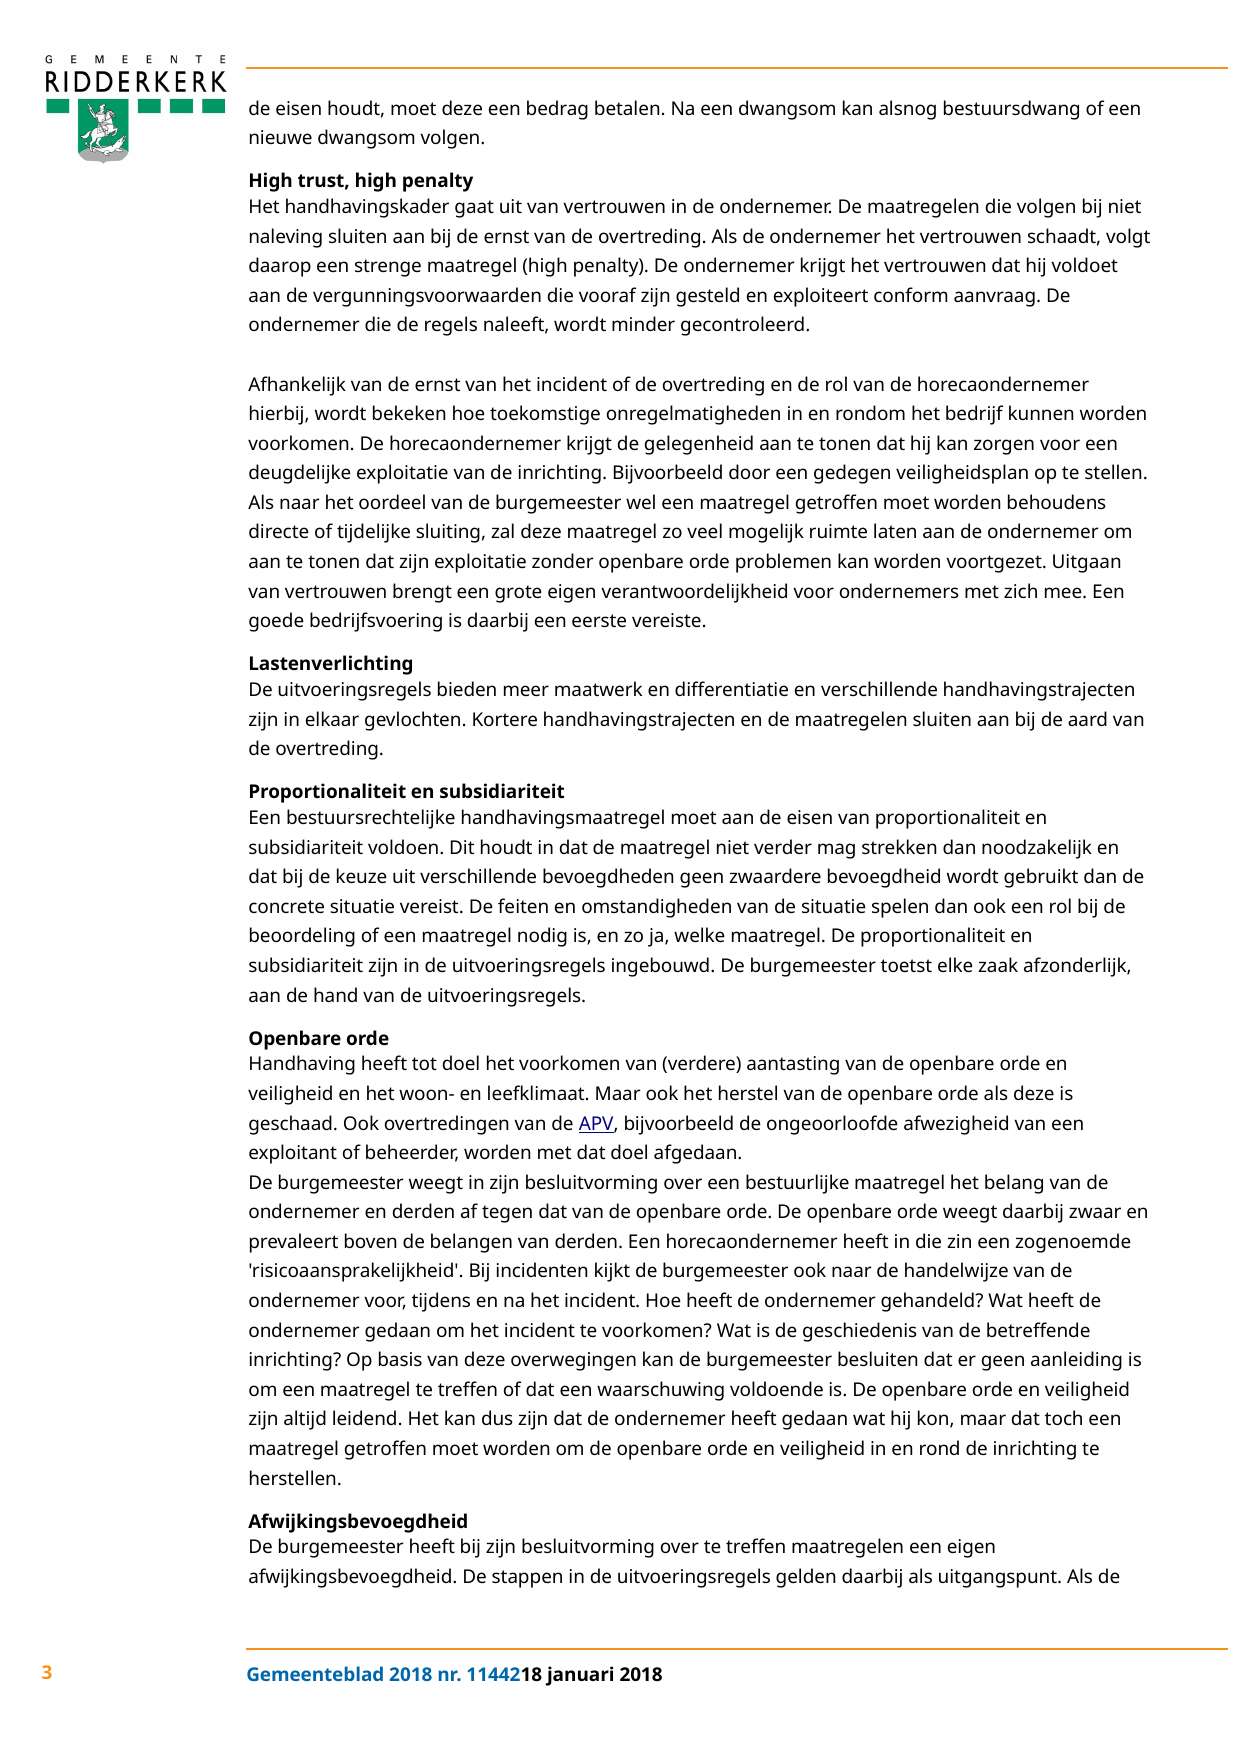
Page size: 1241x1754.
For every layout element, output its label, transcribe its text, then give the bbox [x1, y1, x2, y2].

text De uitvoeringsregels bieden meer maatwerk en differentiatie en verschillende handhavingstrajecten zijn in elkaar gevlochten. Kortere handhavingstrajecten en de maatregelen sluiten aan bij de aard van de overtreding. [248, 676, 1152, 761]
text De burgemeester weegt in zijn besluitvorming over een bestuurlijke maatregel het belang van de ondernemer en derden af tegen dat van de openbare orde. De openbare orde weegt daarbij zwaar en prevaleert boven de belangen van derden. Een horecaondernemer heeft in die zin een zogenoemde 'risicoaansprakelijkheid'. Bij incidenten kijkt de burgemeester ook naar de handelwijze van de ondernemer voor, tijdens en na het incident. Hoe heeft de ondernemer gehandeld? Wat heeft de ondernemer gedaan om het incident te voorkomen? Wat is de geschiedenis van de betreffende inrichting? Op basis van deze overwegingen kan de burgemeester besluiten dat er geen aanleiding is om een maatregel te treffen of dat een waarschuwing voldoende is. De openbare orde en veiligheid zijn altijd leidend. Het kan dus zijn dat de ondernemer heeft gedaan wat hij kon, maar dat toch een maatregel getroffen moet worden om de openbare orde en veiligheid in en rond de inrichting te herstellen. [248, 1169, 1152, 1491]
text Afhankelijk van de ernst van het incident of de overtreding en de rol van de horecaondernemer hierbij, wordt bekeken hoe toekomstige onregelmatigheden in en rondom het bedrijf kunnen worden voorkomen. De horecaondernemer krijgt de gelegenheid aan te tonen dat hij kan zorgen voor een deugdelijke exploitatie van de inrichting. Bijvoorbeeld door een gedegen veiligheidsplan op te stellen. [248, 371, 1152, 485]
text Een bestuursrechtelijke handhavingsmaatregel moet aan de eisen van proportionaliteit en subsidiariteit voldoen. Dit houdt in dat de maatregel niet verder mag strekken dan noodzakelijk en dat bij de keuze uit verschillende bevoegdheden geen zwaardere bevoegdheid wordt gebruikt dan de concrete situatie vereist. De feiten en omstandigheden van de situatie spelen dan ook een rol bij de beoordeling of een maatregel nodig is, en zo ja, welke maatregel. De proportionaliteit en subsidiariteit zijn in de uitvoeringsregels ingebouwd. De burgemeester toetst elke zaak afzonderlijk, aan de hand van de uitvoeringsregels. [248, 804, 1152, 1007]
text Afwijkingsbevoegdheid [248, 1508, 1152, 1534]
text Als naar het oordeel van de burgemeester wel een maatregel getroffen moet worden behoudens directe of tijdelijke sluiting, zal deze maatregel zo veel mogelijk ruimte laten aan de ondernemer om aan te tonen dat zijn exploitatie zonder openbare orde problemen kan worden voortgezet. Uitgaan van vertrouwen brengt een grote eigen verantwoordelijkheid voor ondernemers met zich mee. Een goede bedrijfsvoering is daarbij een eerste vereiste. [248, 489, 1152, 633]
text De burgemeester heeft bij zijn besluitvorming over te treffen maatregelen een eigen afwijkingsbevoegdheid. De stappen in de uitvoeringsregels gelden daarbij als uitgangspunt. Als de [248, 1534, 1152, 1589]
text Lastenverlichting [248, 651, 1152, 676]
text Handhaving heeft tot doel het voorkomen van (verdere) aantasting van de openbare orde en veiligheid en het woon- en leefklimaat. Maar ook het herstel van de openbare orde als deze is geschaad. Ook overtredingen van de APV, bijvoorbeeld de ongeoorloofde afwezigheid van een exploitant of beheerder, worden met dat doel afgedaan. [248, 1051, 1152, 1165]
picture [41, 47, 231, 172]
text de eisen houdt, moet deze een bedrag betalen. Na een dwangsom kan alsnog bestuursdwang of een nieuwe dwangsom volgen. [248, 95, 1152, 150]
text High trust, high penalty [248, 167, 1152, 193]
text Proportionaliteit en subsidiariteit [248, 778, 1152, 804]
text Het handhavingskader gaat uit van vertrouwen in de ondernemer. De maatregelen die volgen bij niet naleving sluiten aan bij de ernst van de overtreding. Als de ondernemer het vertrouwen schaadt, volgt daarop een strenge maatregel (high penalty). De ondernemer krijgt het vertrouwen dat hij voldoet aan de vergunningsvoorwaarden die vooraf zijn gesteld en exploiteert conform aanvraag. De ondernemer die de regels naleeft, wordt minder gecontroleerd. [248, 193, 1152, 337]
text Openbare orde [248, 1025, 1152, 1051]
